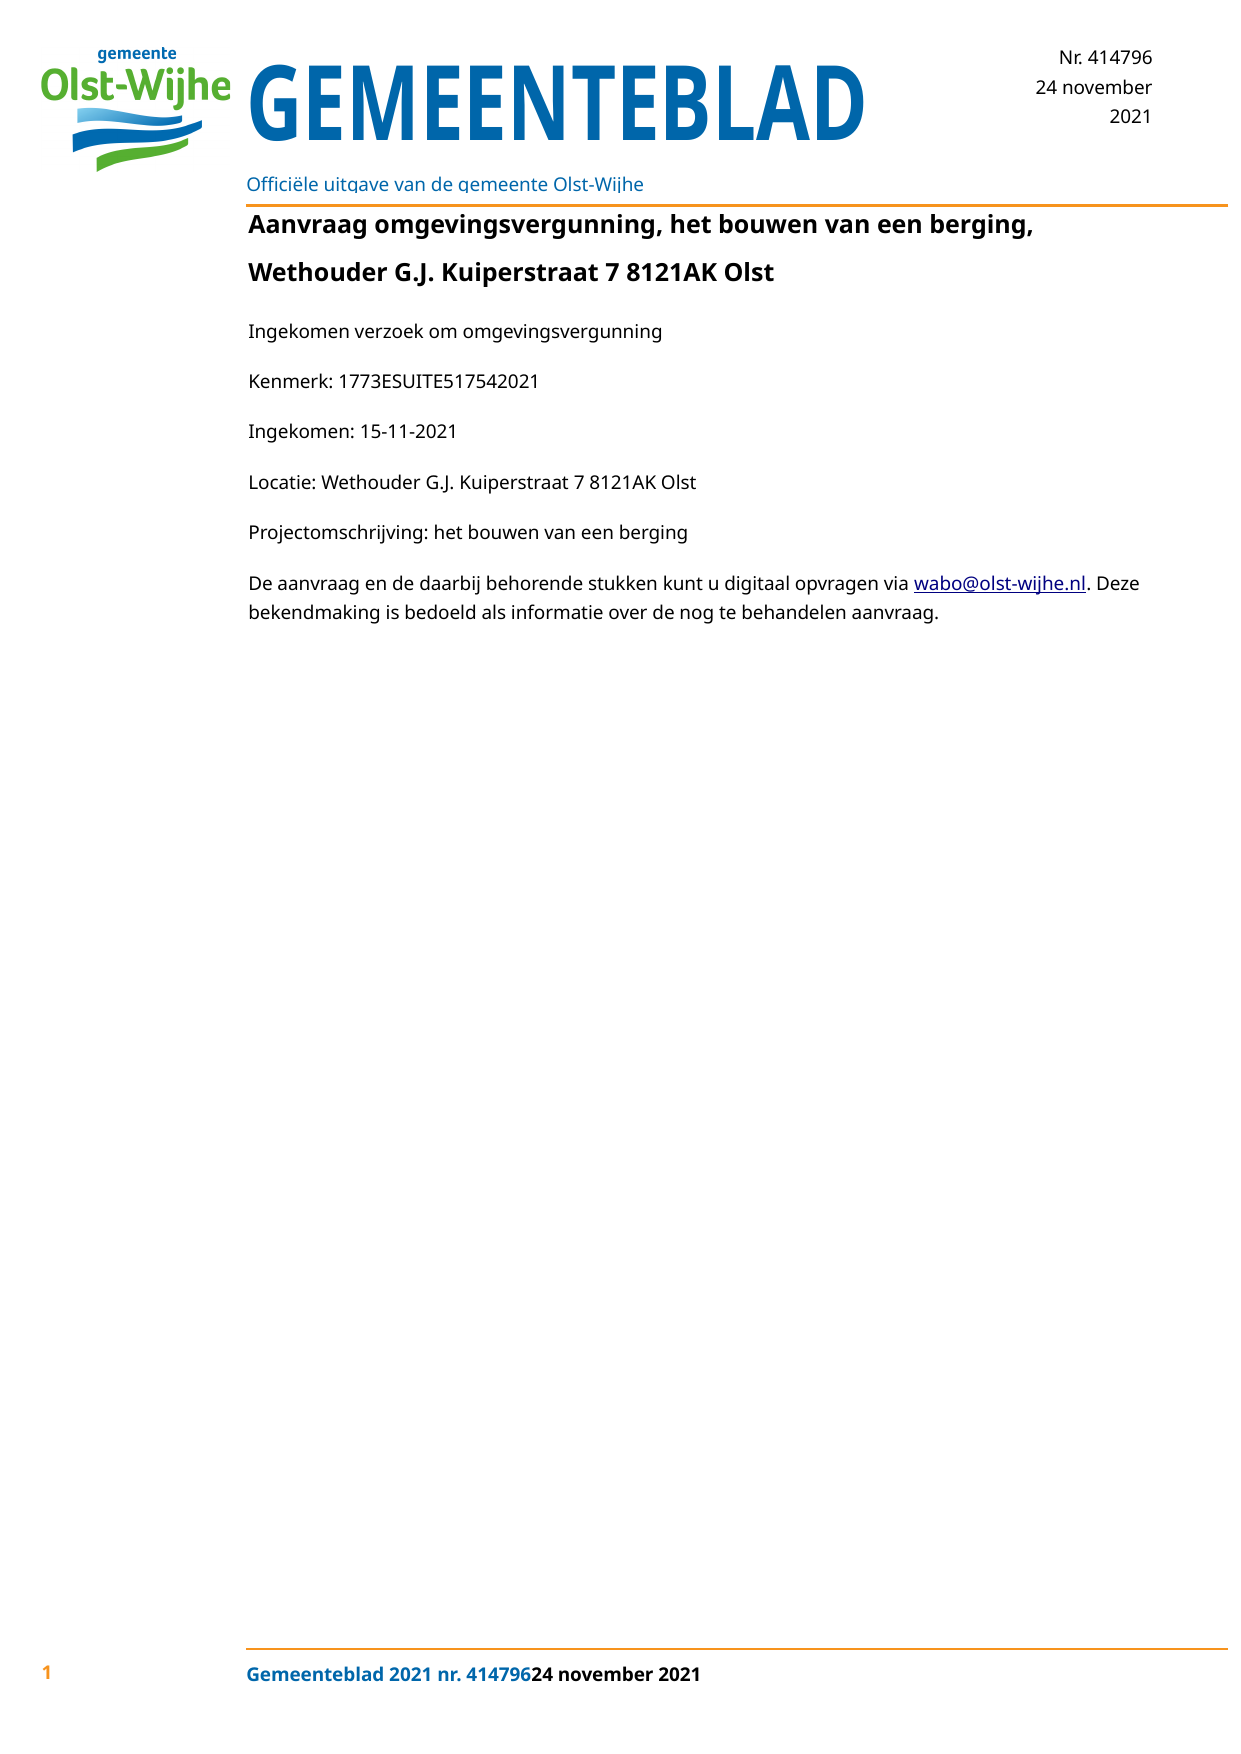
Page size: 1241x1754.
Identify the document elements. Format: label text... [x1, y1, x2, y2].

picture [41, 47, 231, 172]
text De aanvraag en de daarbij behorende stukken kunt u digitaal opvragen via wabo@olst-wijhe.nl. Deze bekendmaking is bedoeld als informatie over de nog te behandelen aanvraag. [248, 570, 1152, 625]
text Aanvraag omgevingsvergunning, het bouwen van een berging, Wethouder G.J. Kuiperstraat 7 8121AK Olst [248, 207, 1152, 288]
text Ingekomen: 15-11-2021 [248, 419, 1152, 444]
text Kenmerk: 1773ESUITE517542021 [248, 368, 1152, 394]
text Ingekomen verzoek om omgevingsvergunning [248, 318, 1152, 344]
text Locatie: Wethouder G.J. Kuiperstraat 7 8121AK Olst [248, 469, 1152, 495]
text Projectomschrijving: het bouwen van een berging [248, 519, 1152, 545]
